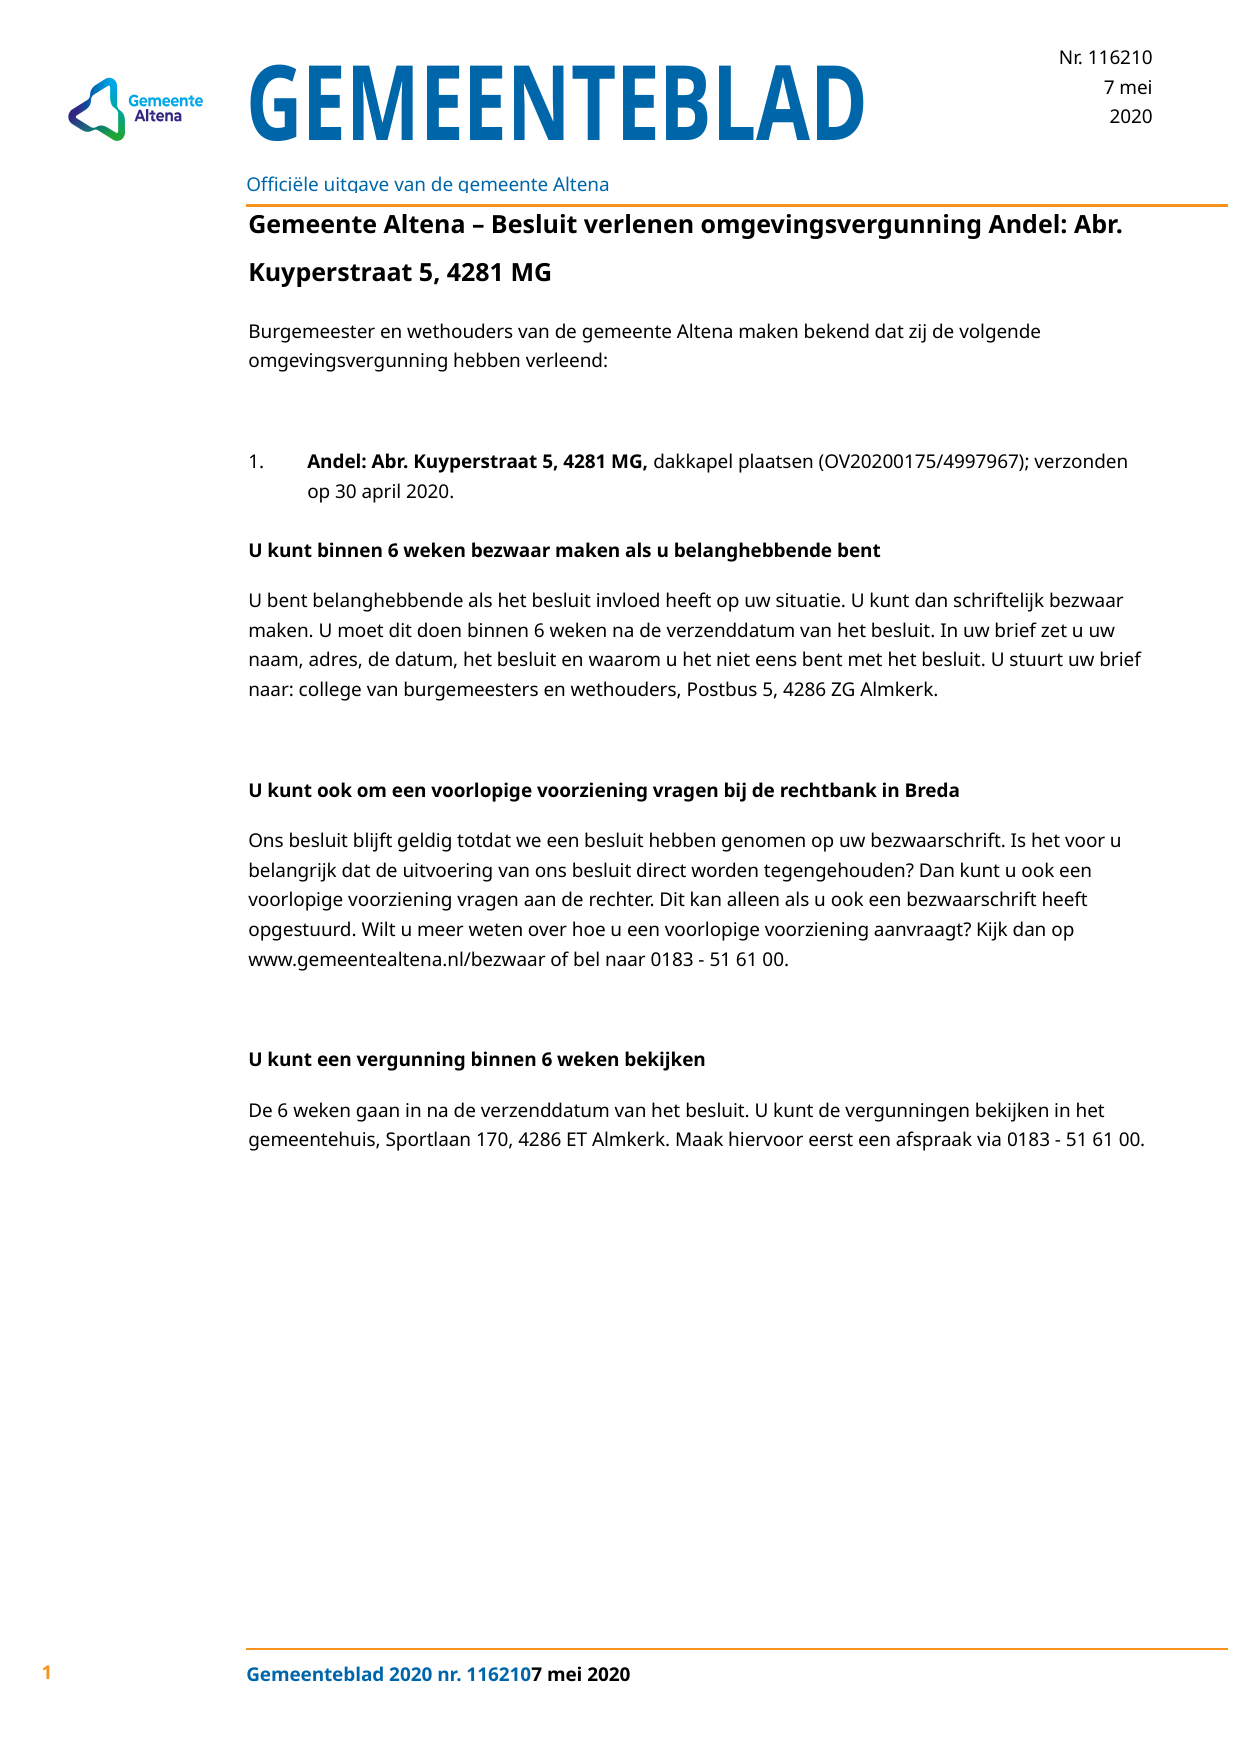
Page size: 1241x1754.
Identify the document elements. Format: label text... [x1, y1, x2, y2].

text Ons besluit blijft geldig totdat we een besluit hebben genomen op uw bezwaarschrift. Is het voor u belangrijk dat de uitvoering van ons besluit direct worden tegengehouden? Dan kunt u ook een voorlopige voorziening vragen aan de rechter. Dit kan alleen als u ook een bezwaarschrift heeft opgestuurd. Wilt u meer weten over hoe u een voorlopige voorziening aanvraagt? Kijk dan op www.gemeentealtena.nl/bezwaar of bel naar 0183 - 51 61 00. [248, 827, 1152, 972]
text De 6 weken gaan in na de verzenddatum van het besluit. U kunt de vergunningen bekijken in het gemeentehuis, Sportlaan 170, 4286 ET Almkerk. Maak hiervoor eerst een afspraak via 0183 - 51 61 00. [248, 1097, 1152, 1152]
list Andel: Abr. Kuyperstraat 5, 4281 MG, dakkapel plaatsen (OV20200175/4997967); verzonden op 30 april 2020. [248, 448, 1152, 504]
text U kunt ook om een voorlopige voorziening vragen bij de rechtbank in Breda [248, 777, 1152, 803]
text U kunt een vergunning binnen 6 weken bekijken [248, 1047, 1152, 1072]
picture [41, 47, 231, 172]
text Gemeente Altena – Besluit verlenen omgevingsvergunning Andel: Abr. Kuyperstraat 5, 4281 MG [248, 207, 1152, 288]
text U bent belanghebbende als het besluit invloed heeft op uw situatie. U kunt dan schriftelijk bezwaar maken. U moet dit doen binnen 6 weken na de verzenddatum van het besluit. In uw brief zet u uw naam, adres, de datum, het besluit en waarom u het niet eens bent met het besluit. U stuurt uw brief naar: college van burgemeesters en wethouders, Postbus 5, 4286 ZG Almkerk. [248, 587, 1152, 702]
text Burgemeester en wethouders van de gemeente Altena maken bekend dat zij de volgende omgevingsvergunning hebben verleend: [248, 318, 1152, 373]
text U kunt binnen 6 weken bezwaar maken als u belanghebbende bent [248, 537, 1152, 563]
